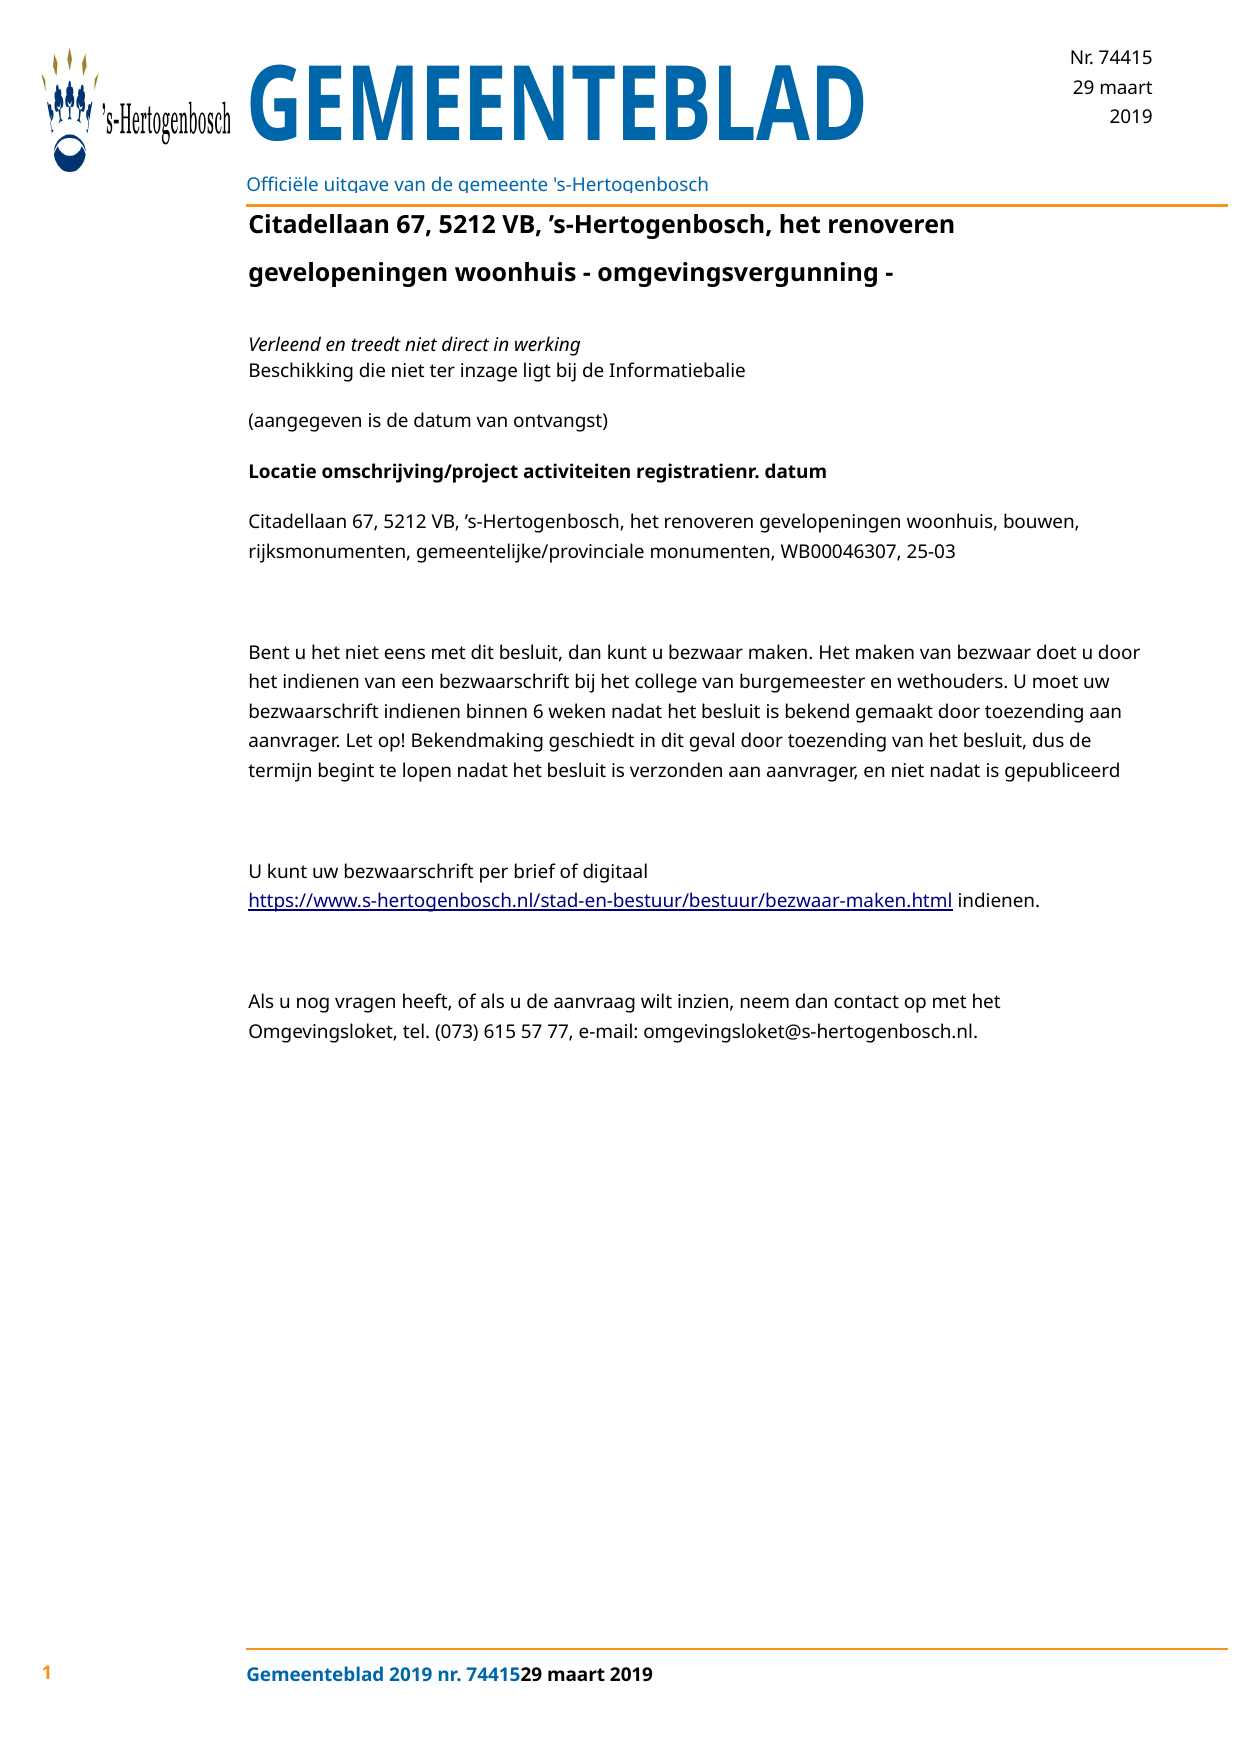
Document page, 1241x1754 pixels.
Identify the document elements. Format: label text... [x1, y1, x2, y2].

text Beschikking die niet ter inzage ligt bij de Informatiebalie [248, 357, 1152, 383]
text Citadellaan 67, 5212 VB, ’s-Hertogenbosch, het renoveren gevelopeningen woonhuis - omgevingsvergunning - [248, 207, 1152, 288]
text Locatie omschrijving/project activiteiten registratienr. datum [248, 458, 1152, 484]
text (aangegeven is de datum van ontvangst) [248, 408, 1152, 433]
text Als u nog vragen heeft, of als u de aanvraag wilt inzien, neem dan contact op met het Omgevingsloket, tel. (073) 615 57 77, e-mail: omgevingsloket@s-hertogenbosch.nl. [248, 988, 1152, 1044]
picture [41, 47, 231, 172]
text Citadellaan 67, 5212 VB, ’s-Hertogenbosch, het renoveren gevelopeningen woonhuis, bouwen, rijksmonumenten, gemeentelijke/provinciale monumenten, WB00046307, 25-03 [248, 508, 1152, 564]
text Bent u het niet eens met dit besluit, dan kunt u bezwaar maken. Het maken van bezwaar doet u door het indienen van een bezwaarschrift bij het college van burgemeester en wethouders. U moet uw bezwaarschrift indienen binnen 6 weken nadat het besluit is bekend gemaakt door toezending aan aanvrager. Let op! Bekendmaking geschiedt in dit geval door toezending van het besluit, dus de termijn begint te lopen nadat het besluit is verzonden aan aanvrager, en niet nadat is gepubliceerd [248, 639, 1152, 783]
text U kunt uw bezwaarschrift per brief of digitaal https://www.s-hertogenbosch.nl/stad-en-bestuur/bestuur/bezwaar-maken.html indienen. [248, 858, 1152, 913]
text Verleend en treedt niet direct in werking [248, 331, 1152, 357]
